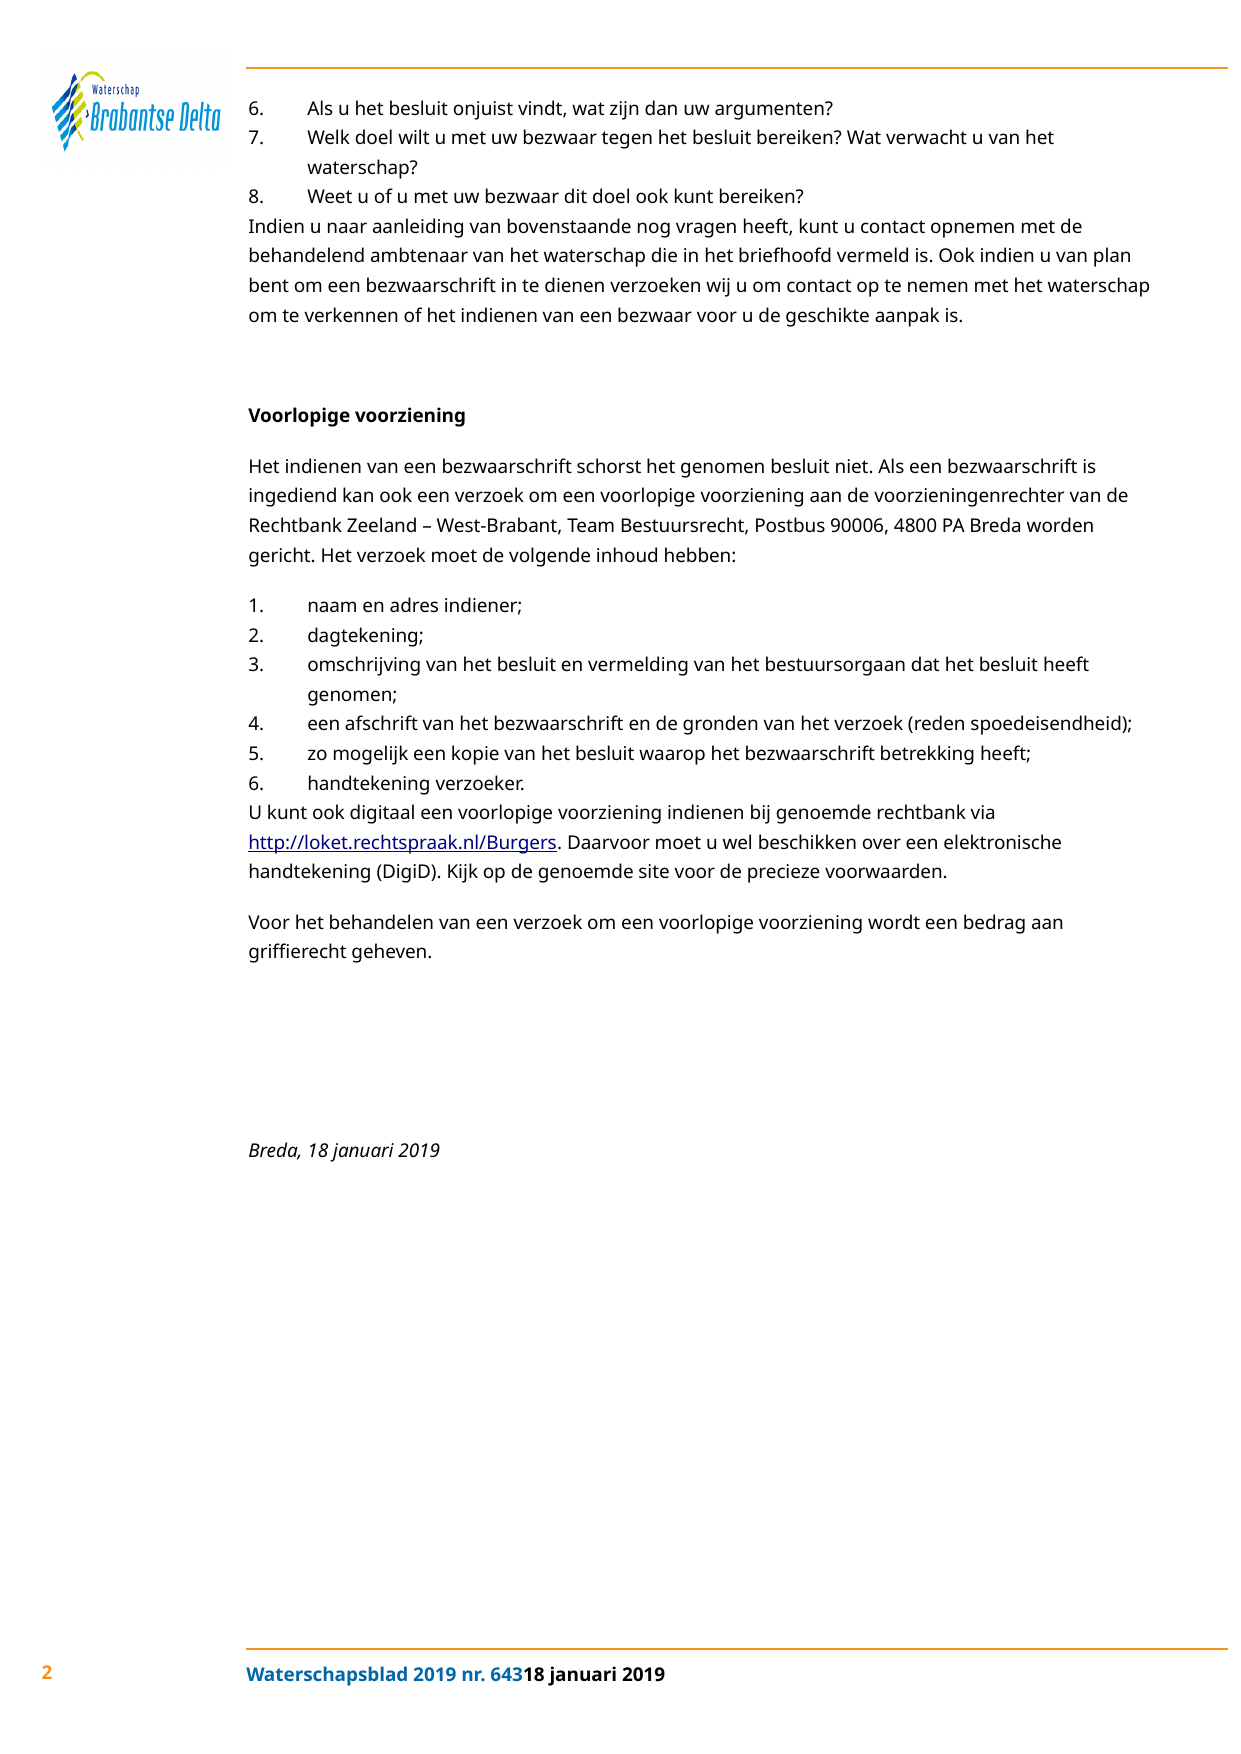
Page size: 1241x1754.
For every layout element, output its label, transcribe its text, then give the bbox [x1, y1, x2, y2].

list omschrijving van het besluit en vermelding van het bestuursorgaan dat het besluit heeft genomen; [248, 651, 1152, 707]
list Als u het besluit onjuist vindt, wat zijn dan uw argumenten? [248, 95, 1152, 121]
list een afschrift van het bezwaarschrift en de gronden van het verzoek (reden spoedeisendheid); [248, 711, 1152, 736]
picture [41, 47, 231, 172]
list handtekening verzoeker. [248, 770, 1152, 796]
text Voorlopige voorziening [248, 403, 1152, 428]
list zo mogelijk een kopie van het besluit waarop het bezwaarschrift betrekking heeft; [248, 740, 1152, 766]
list naam en adres indiener; [248, 592, 1152, 618]
text U kunt ook digitaal een voorlopige voorziening indienen bij genoemde rechtbank via http://loket.rechtspraak.nl/Burgers. Daarvoor moet u wel beschikken over een elektronische handtekening (DigiD). Kijk op de genoemde site voor de precieze voorwaarden. [248, 799, 1152, 884]
list Welk doel wilt u met uw bezwaar tegen het besluit bereiken? Wat verwacht u van het waterschap? [248, 124, 1152, 180]
list dagtekening; [248, 622, 1152, 648]
list Weet u of u met uw bezwaar dit doel ook kunt bereiken? [248, 183, 1152, 209]
text Breda, 18 januari 2019 [248, 1138, 1152, 1163]
text Voor het behandelen van een verzoek om een voorlopige voorziening wordt een bedrag aan griffierecht geheven. [248, 909, 1152, 964]
text Het indienen van een bezwaarschrift schorst het genomen besluit niet. Als een bezwaarschrift is ingediend kan ook een verzoek om een voorlopige voorziening aan de voorzieningenrechter van de Rechtbank Zeeland – West-Brabant, Team Bestuursrecht, Postbus 90006, 4800 PA Breda worden gericht. Het verzoek moet de volgende inhoud hebben: [248, 453, 1152, 568]
text Indien u naar aanleiding van bovenstaande nog vragen heeft, kunt u contact opnemen met de behandelend ambtenaar van het waterschap die in het briefhoofd vermeld is. Ook indien u van plan bent om een bezwaarschrift in te dienen verzoeken wij u om contact op te nemen met het waterschap om te verkennen of het indienen van een bezwaar voor u de geschikte aanpak is. [248, 213, 1152, 328]
